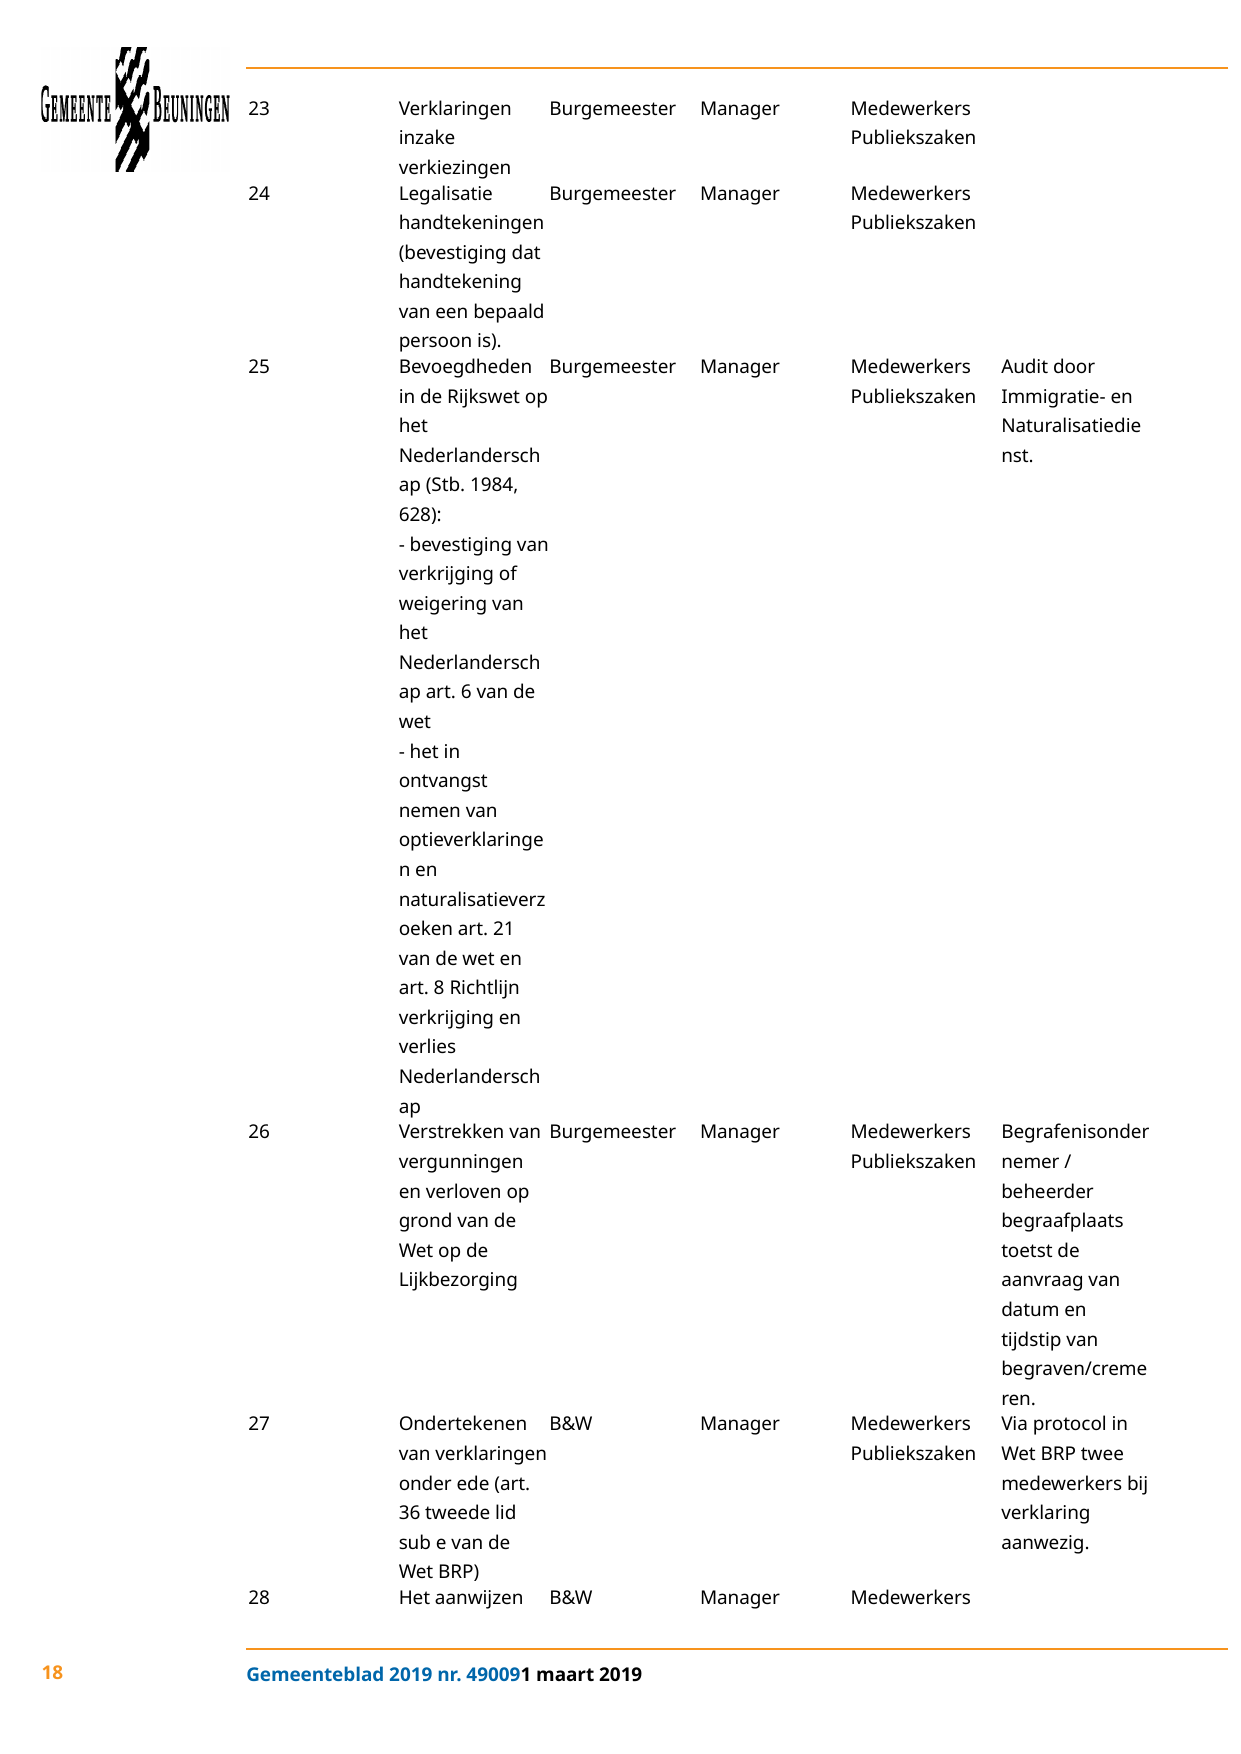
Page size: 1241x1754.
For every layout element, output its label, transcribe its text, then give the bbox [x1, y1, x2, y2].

table_cell Ondertekenen van verklaringen onder ede (art. 36 tweede lid sub e van de Wet BRP) [399, 1411, 549, 1584]
table_cell 27 [248, 1411, 398, 1584]
table_cell Medewerkers Publiekszaken [850, 180, 1001, 353]
table_cell B&W [549, 1411, 700, 1584]
table_cell Manager [700, 1584, 850, 1610]
table_cell Het aanwijzen [399, 1584, 549, 1610]
table_cell B&W [549, 1584, 700, 1610]
table_cell Burgemeester [549, 95, 700, 180]
table_cell Medewerkers Publiekszaken [850, 1119, 1001, 1411]
table_cell Manager [700, 353, 850, 1119]
table_cell 23 [248, 95, 398, 180]
picture [41, 47, 231, 172]
table_cell Burgemeester [549, 1119, 700, 1411]
table_cell 26 [248, 1119, 398, 1411]
table_cell Verstrekken van vergunningen en verloven op grond van de Wet op de Lijkbezorging [399, 1119, 549, 1411]
table_cell Manager [700, 1119, 850, 1411]
table_cell [1001, 95, 1152, 180]
table_cell Medewerkers Publiekszaken [850, 95, 1001, 180]
table_cell Begrafenisondernemer / beheerder begraafplaats toetst de aanvraag van datum en tijdstip van begraven/cremeren. [1001, 1119, 1152, 1411]
table_cell Burgemeester [549, 353, 700, 1119]
table_cell Manager [700, 95, 850, 180]
table_cell Medewerkers Publiekszaken [850, 1411, 1001, 1584]
table_cell 24 [248, 180, 398, 353]
table_cell Manager [700, 1411, 850, 1584]
table_cell 28 [248, 1584, 398, 1610]
table_cell Verklaringen inzake verkiezingen [399, 95, 549, 180]
table_cell [1001, 180, 1152, 353]
table_cell Medewerkers [850, 1584, 1001, 1610]
table_cell Audit door Immigratie- en Naturalisatiedienst. [1001, 353, 1152, 1119]
table_cell Via protocol in Wet BRP twee medewerkers bij verklaring aanwezig. [1001, 1411, 1152, 1584]
table_cell Manager [700, 180, 850, 353]
table_cell Legalisatie handtekeningen (bevestiging dat handtekening van een bepaald persoon is). [399, 180, 549, 353]
table_cell Burgemeester [549, 180, 700, 353]
table_cell Bevoegdheden in de Rijkswet op het Nederlanderschap (Stb. 1984, 628): - bevestiging van verkrijging of weigering van het Nederlanderschap art. 6 van de wet - het in ontvangst nemen van optieverklaringen en naturalisatieverzoeken art. 21 van de wet en art. 8 Richtlijn verkrijging en verlies Nederlanderschap [399, 353, 549, 1119]
table_cell 25 [248, 353, 398, 1119]
table_cell Medewerkers Publiekszaken [850, 353, 1001, 1119]
table_cell [1001, 1584, 1152, 1610]
